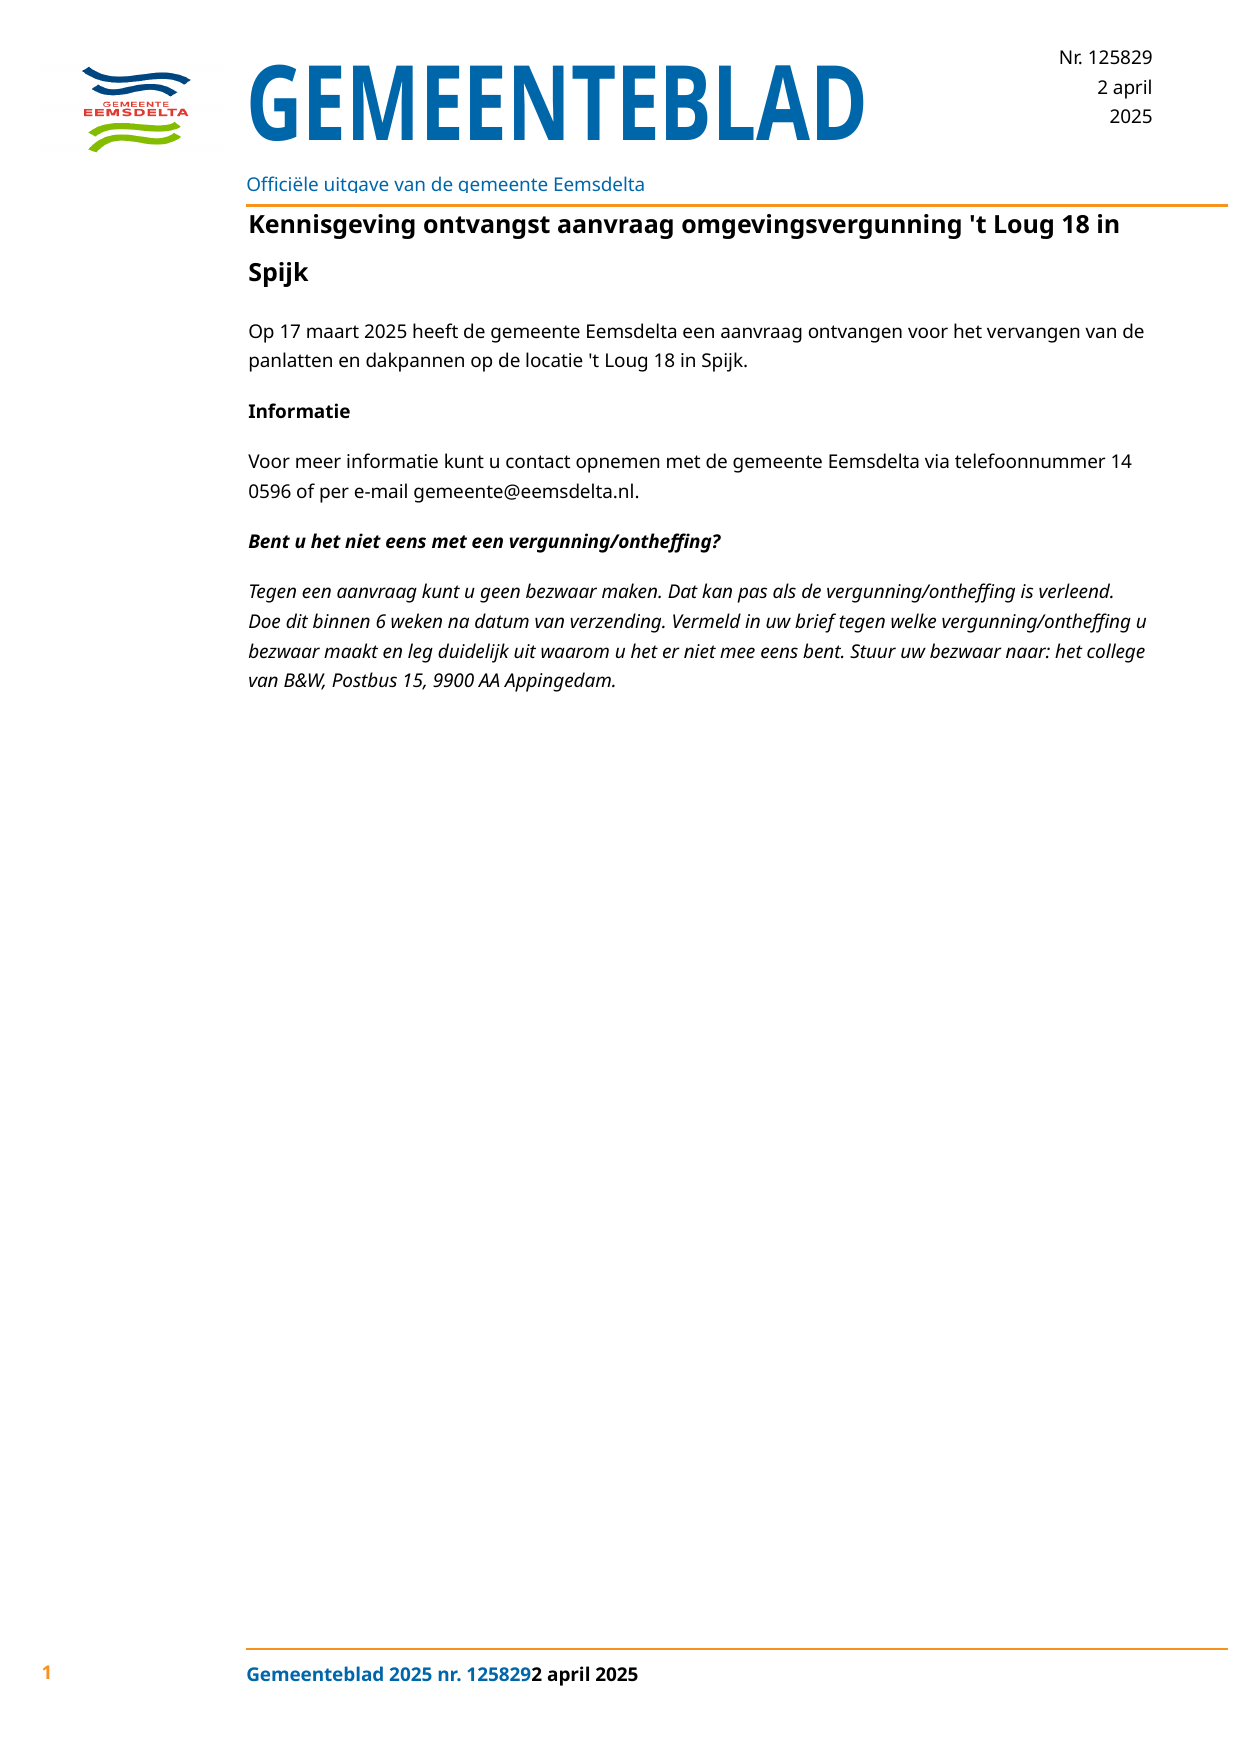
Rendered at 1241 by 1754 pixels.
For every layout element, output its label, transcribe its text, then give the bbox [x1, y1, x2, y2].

picture [41, 47, 231, 172]
text Informatie [248, 398, 1152, 424]
text Bent u het niet eens met een vergunning/ontheffing? [248, 528, 1152, 554]
text Op 17 maart 2025 heeft de gemeente Eemsdelta een aanvraag ontvangen voor het vervangen van de panlatten en dakpannen op de locatie 't Loug 18 in Spijk. [248, 318, 1152, 373]
text Tegen een aanvraag kunt u geen bezwaar maken. Dat kan pas als de vergunning/ontheffing is verleend. Doe dit binnen 6 weken na datum van verzending. Vermeld in uw brief tegen welke vergunning/ontheffing u bezwaar maakt en leg duidelijk uit waarom u het er niet mee eens bent. Stuur uw bezwaar naar: het college van B&W, Postbus 15, 9900 AA Appingedam. [248, 579, 1152, 693]
text Voor meer informatie kunt u contact opnemen met de gemeente Eemsdelta via telefoonnummer 14 0596 of per e-mail gemeente@eemsdelta.nl. [248, 448, 1152, 504]
text Kennisgeving ontvangst aanvraag omgevingsvergunning 't Loug 18 in Spijk [248, 207, 1152, 288]
